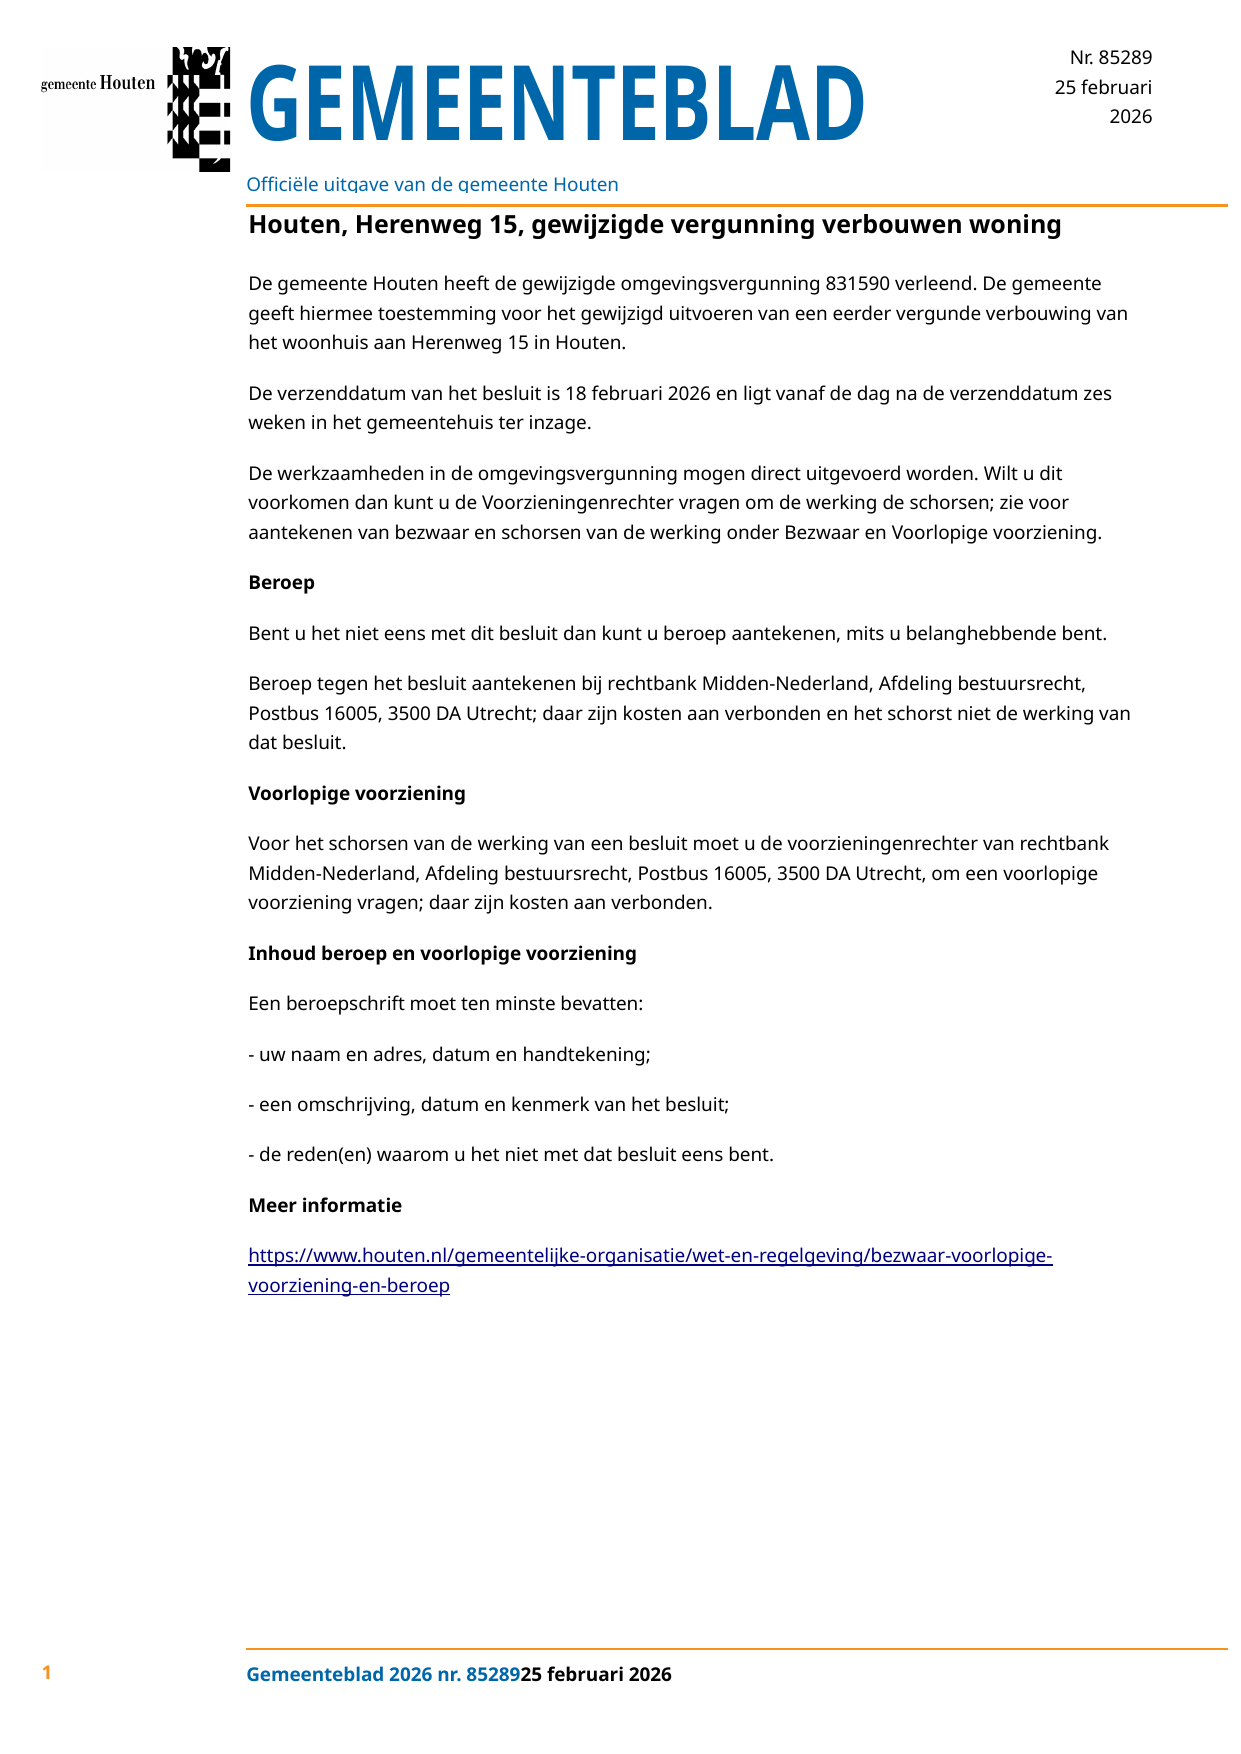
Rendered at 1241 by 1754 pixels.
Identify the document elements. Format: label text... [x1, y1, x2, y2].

text Een beroepschrift moet ten minste bevatten: [248, 990, 1152, 1016]
text Voor het schorsen van de werking van een besluit moet u de voorzieningenrechter van rechtbank Midden-Nederland, Afdeling bestuursrecht, Postbus 16005, 3500 DA Utrecht, om een voorlopige voorziening vragen; daar zijn kosten aan verbonden. [248, 830, 1152, 915]
text Meer informatie [248, 1192, 1152, 1218]
text De verzenddatum van het besluit is 18 februari 2026 en ligt vanaf de dag na de verzenddatum zes weken in het gemeentehuis ter inzage. [248, 380, 1152, 435]
text - een omschrijving, datum en kenmerk van het besluit; [248, 1091, 1152, 1117]
text - de reden(en) waarom u het niet met dat besluit eens bent. [248, 1142, 1152, 1167]
text Voorlopige voorziening [248, 780, 1152, 806]
text Inhoud beroep en voorlopige voorziening [248, 940, 1152, 966]
text Bent u het niet eens met dit besluit dan kunt u beroep aantekenen, mits u belanghebbende bent. [248, 620, 1152, 646]
text Beroep tegen het besluit aantekenen bij rechtbank Midden-Nederland, Afdeling bestuursrecht, Postbus 16005, 3500 DA Utrecht; daar zijn kosten aan verbonden en het schorst niet de werking van dat besluit. [248, 670, 1152, 755]
picture [41, 47, 231, 172]
text De gemeente Houten heeft de gewijzigde omgevingsvergunning 831590 verleend. De gemeente geeft hiermee toestemming voor het gewijzigd uitvoeren van een eerder vergunde verbouwing van het woonhuis aan Herenweg 15 in Houten. [248, 270, 1152, 355]
text De werkzaamheden in de omgevingsvergunning mogen direct uitgevoerd worden. Wilt u dit voorkomen dan kunt u de Voorzieningenrechter vragen om de werking de schorsen; zie voor aantekenen van bezwaar en schorsen van de werking onder Bezwaar en Voorlopige voorziening. [248, 460, 1152, 545]
text - uw naam en adres, datum en handtekening; [248, 1041, 1152, 1066]
text https://www.houten.nl/gemeentelijke-organisatie/wet-en-regelgeving/bezwaar-voorlopige-voorziening-en-beroep [248, 1242, 1152, 1298]
text Beroep [248, 569, 1152, 595]
text Houten, Herenweg 15, gewijzigde vergunning verbouwen woning [248, 207, 1152, 241]
